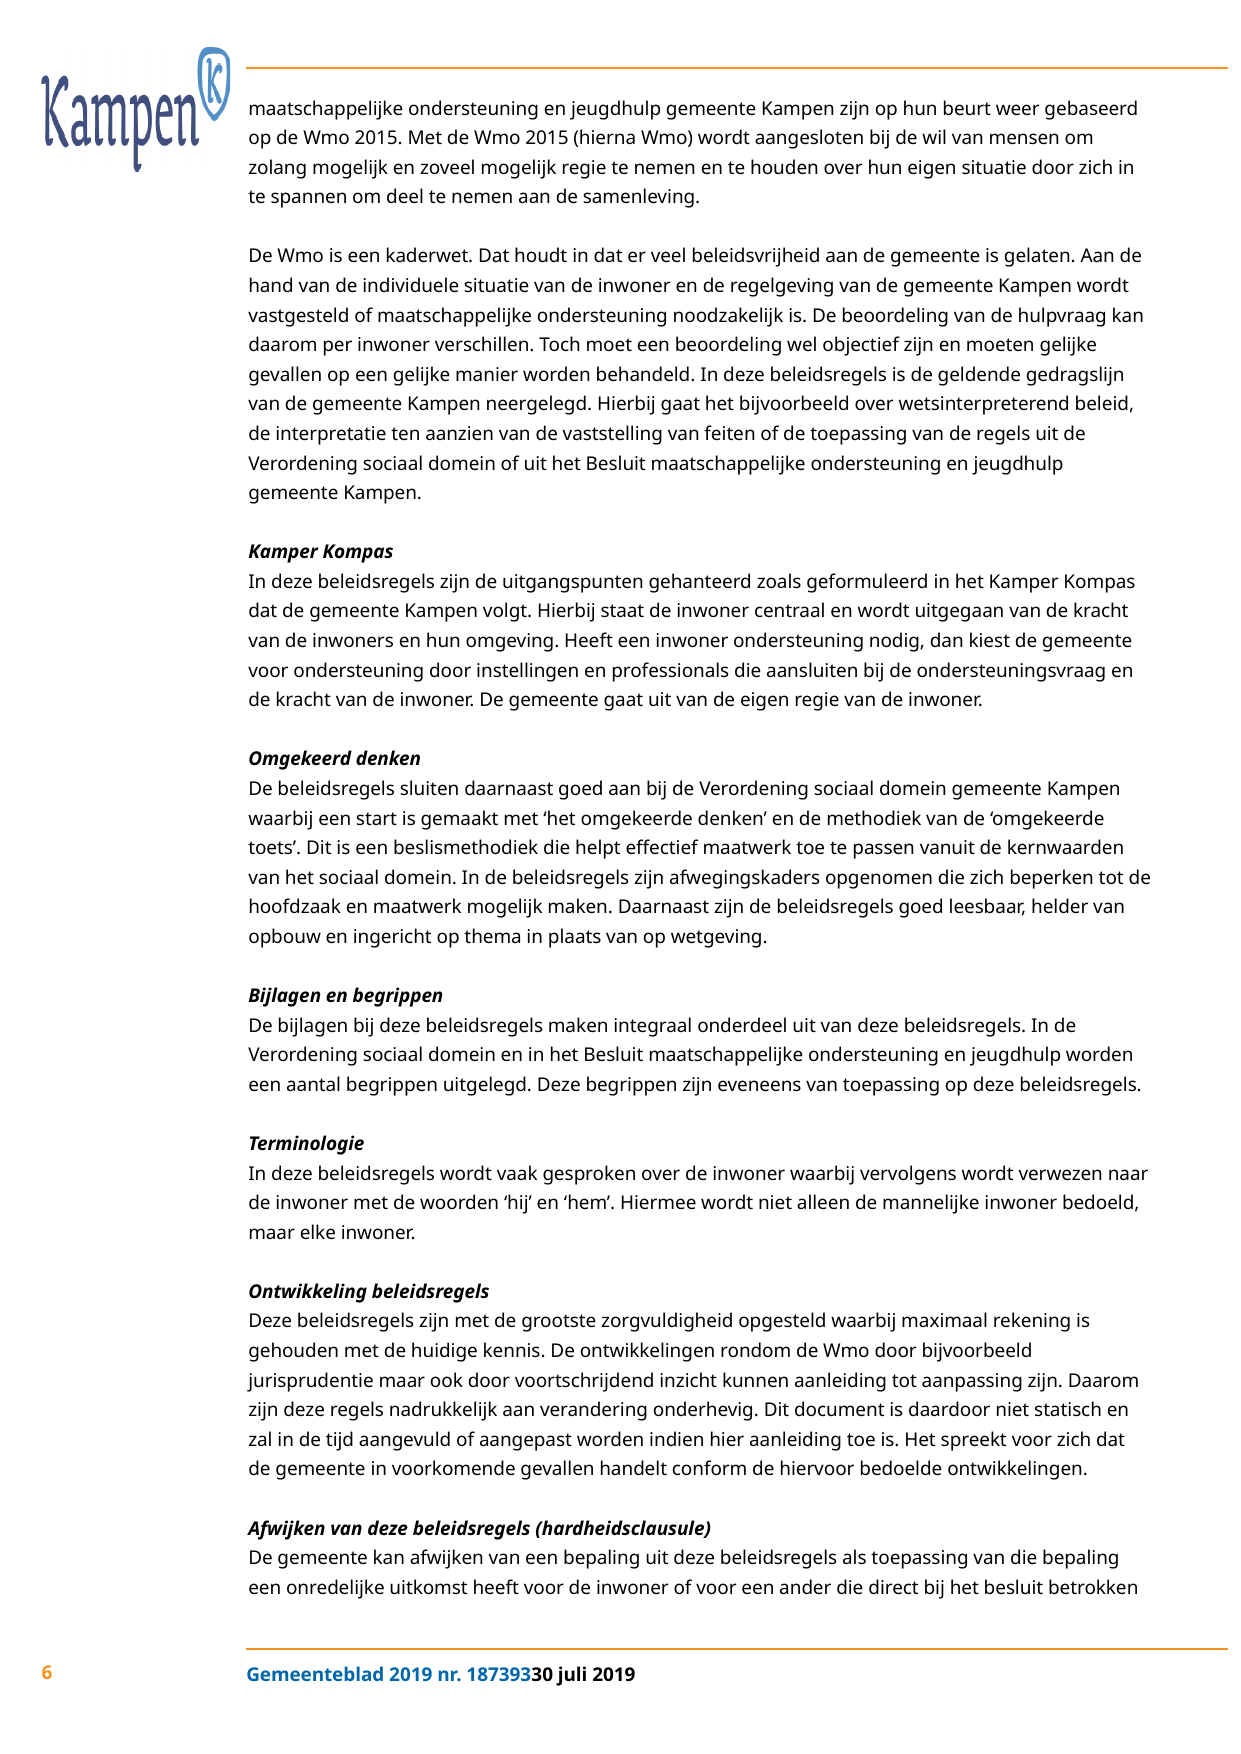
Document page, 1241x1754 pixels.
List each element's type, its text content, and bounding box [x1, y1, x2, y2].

text In deze beleidsregels zijn de uitgangspunten gehanteerd zoals geformuleerd in het Kamper Kompas dat de gemeente Kampen volgt. Hierbij staat de inwoner centraal en wordt uitgegaan van de kracht van de inwoners en hun omgeving. Heeft een inwoner ondersteuning nodig, dan kiest de gemeente voor ondersteuning door instellingen en professionals die aansluiten bij de ondersteuningsvraag en de kracht van de inwoner. De gemeente gaat uit van de eigen regie van de inwoner. [248, 568, 1152, 712]
text Bijlagen en begrippen [248, 982, 1152, 1008]
text maatschappelijke ondersteuning en jeugdhulp gemeente Kampen zijn op hun beurt weer gebaseerd op de Wmo 2015. Met de Wmo 2015 (hierna Wmo) wordt aangesloten bij de wil van mensen om zolang mogelijk en zoveel mogelijk regie te nemen en te houden over hun eigen situatie door zich in te spannen om deel te nemen aan de samenleving. [248, 95, 1152, 209]
text Omgekeerd denken [248, 746, 1152, 771]
text De beleidsregels sluiten daarnaast goed aan bij de Verordening sociaal domein gemeente Kampen waarbij een start is gemaakt met ‘het omgekeerde denken’ en de methodiek van de ‘omgekeerde toets’. Dit is een beslismethodiek die helpt effectief maatwerk toe te passen vanuit de kernwaarden van het sociaal domein. In de beleidsregels zijn afwegingskaders opgenomen die zich beperken tot de hoofdzaak en maatwerk mogelijk maken. Daarnaast zijn de beleidsregels goed leesbaar, helder van opbouw en ingericht op thema in plaats van op wetgeving. [248, 775, 1152, 949]
text De Wmo is een kaderwet. Dat houdt in dat er veel beleidsvrijheid aan de gemeente is gelaten. Aan de hand van de individuele situatie van de inwoner en de regelgeving van de gemeente Kampen wordt vastgesteld of maatschappelijke ondersteuning noodzakelijk is. De beoordeling van de hulpvraag kan daarom per inwoner verschillen. Toch moet een beoordeling wel objectief zijn en moeten gelijke gevallen op een gelijke manier worden behandeld. In deze beleidsregels is de geldende gedragslijn van de gemeente Kampen neergelegd. Hierbij gaat het bijvoorbeeld over wetsinterpreterend beleid, de interpretatie ten aanzien van de vaststelling van feiten of de toepassing van de regels uit de Verordening sociaal domein of uit het Besluit maatschappelijke ondersteuning en jeugdhulp gemeente Kampen. [248, 243, 1152, 505]
text In deze beleidsregels wordt vaak gesproken over de inwoner waarbij vervolgens wordt verwezen naar de inwoner met de woorden ‘hij’ en ‘hem’. Hiermee wordt niet alleen de mannelijke inwoner bedoeld, maar elke inwoner. [248, 1160, 1152, 1245]
text Deze beleidsregels zijn met de grootste zorgvuldigheid opgesteld waarbij maximaal rekening is gehouden met de huidige kennis. De ontwikkelingen rondom de Wmo door bijvoorbeeld jurisprudentie maar ook door voortschrijdend inzicht kunnen aanleiding tot aanpassing zijn. Daarom zijn deze regels nadrukkelijk aan verandering onderhevig. Dit document is daardoor niet statisch en zal in de tijd aangevuld of aangepast worden indien hier aanleiding toe is. Het spreekt voor zich dat de gemeente in voorkomende gevallen handelt conform de hiervoor bedoelde ontwikkelingen. [248, 1308, 1152, 1481]
text De gemeente kan afwijken van een bepaling uit deze beleidsregels als toepassing van die bepaling een onredelijke uitkomst heeft voor de inwoner of voor een ander die direct bij het besluit betrokken [248, 1544, 1152, 1600]
text Ontwikkeling beleidsregels [248, 1278, 1152, 1304]
text Terminologie [248, 1130, 1152, 1156]
text Kamper Kompas [248, 538, 1152, 564]
picture [41, 47, 231, 172]
text Afwijken van deze beleidsregels (hardheidsclausule) [248, 1515, 1152, 1541]
text De bijlagen bij deze beleidsregels maken integraal onderdeel uit van deze beleidsregels. In de Verordening sociaal domein en in het Besluit maatschappelijke ondersteuning en jeugdhulp worden een aantal begrippen uitgelegd. Deze begrippen zijn eveneens van toepassing op deze beleidsregels. [248, 1012, 1152, 1097]
